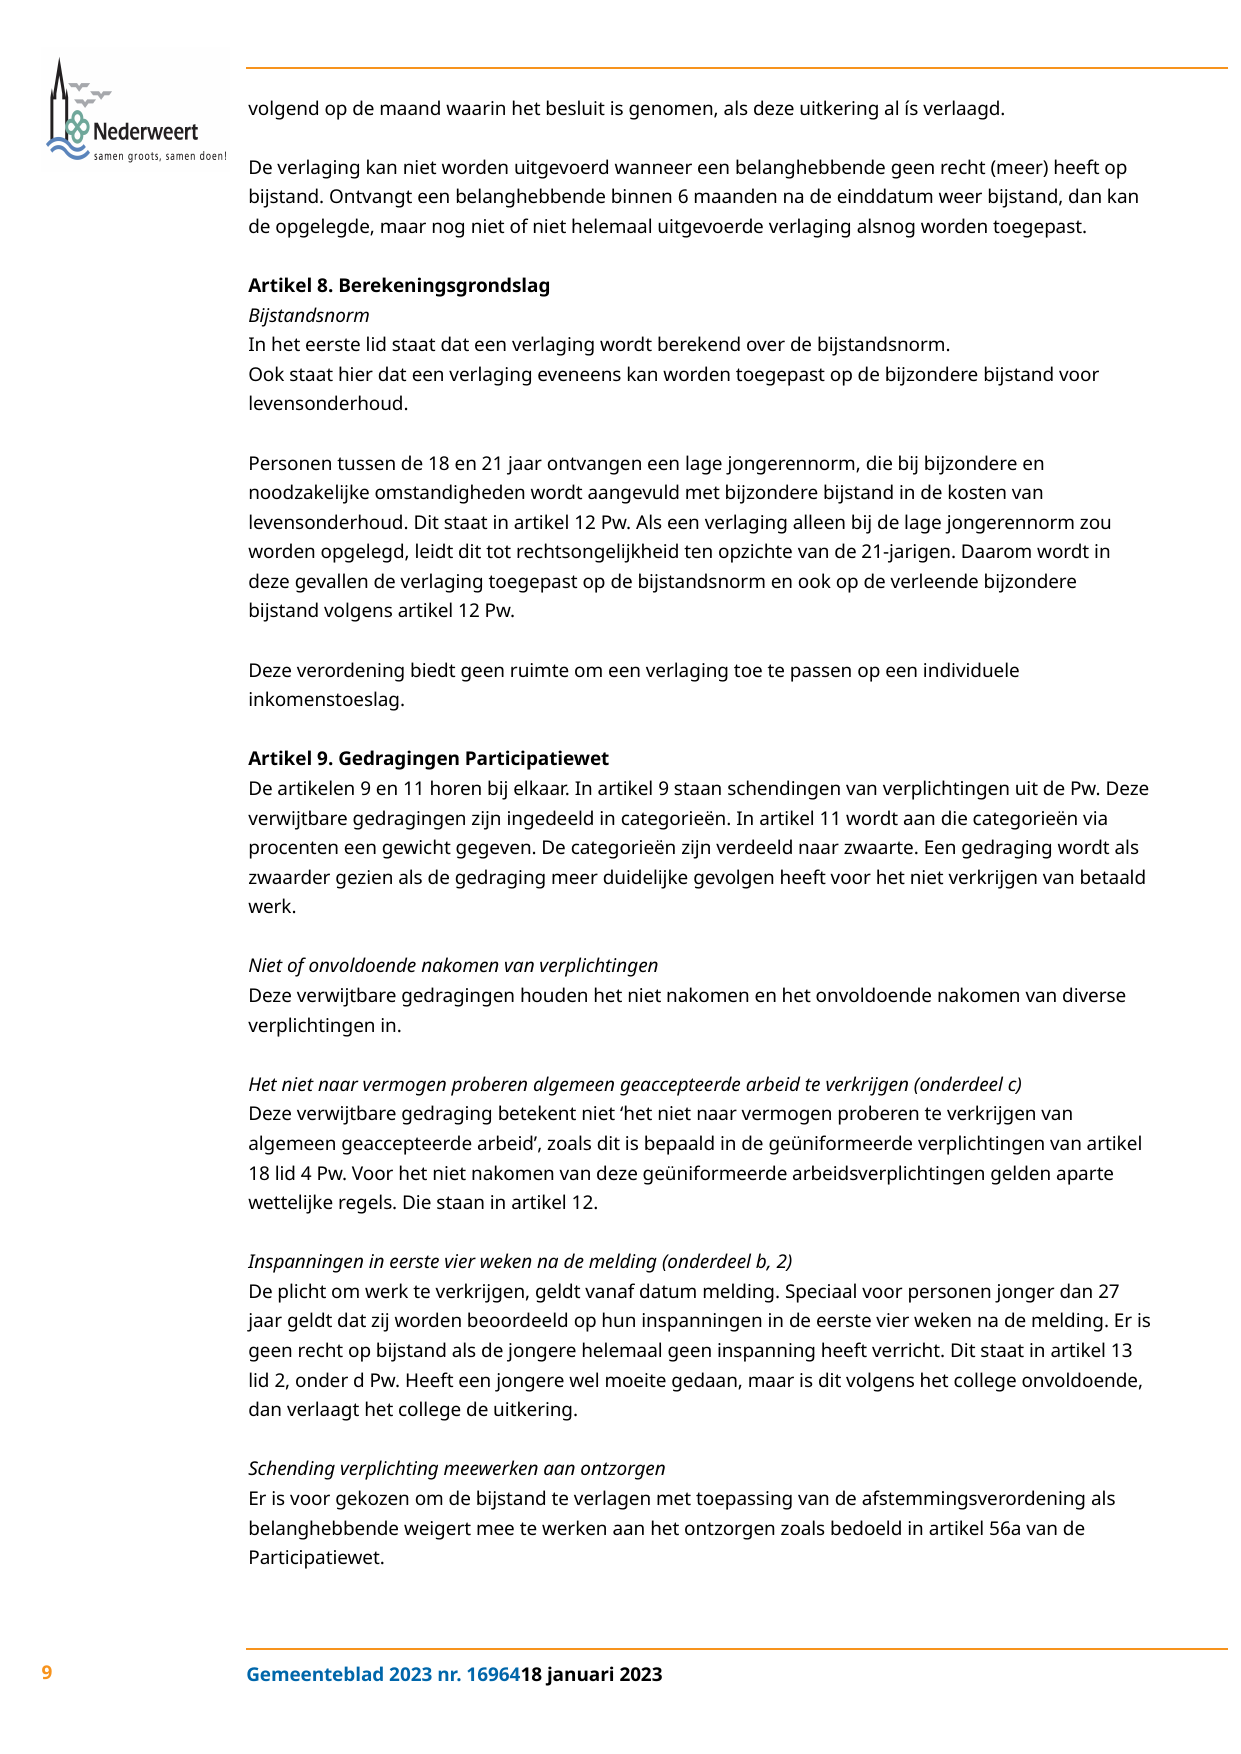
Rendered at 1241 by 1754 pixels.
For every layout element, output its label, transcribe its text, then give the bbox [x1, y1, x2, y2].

text Het niet naar vermogen proberen algemeen geaccepteerde arbeid te verkrijgen (onderdeel c) [248, 1071, 1152, 1097]
text Deze verwijtbare gedragingen houden het niet nakomen en het onvoldoende nakomen van diverse verplichtingen in. [248, 982, 1152, 1038]
text In het eerste lid staat dat een verlaging wordt berekend over de bijstandsnorm. [248, 331, 1152, 357]
text De plicht om werk te verkrijgen, geldt vanaf datum melding. Speciaal voor personen jonger dan 27 jaar geldt dat zij worden beoordeeld op hun inspanningen in de eerste vier weken na de melding. Er is geen recht op bijstand als de jongere helemaal geen inspanning heeft verricht. Dit staat in artikel 13 lid 2, onder d Pw. Heeft een jongere wel moeite gedaan, maar is dit volgens het college onvoldoende, dan verlaagt het college de uitkering. [248, 1278, 1152, 1422]
text Er is voor gekozen om de bijstand te verlagen met toepassing van de afstemmingsverordening als belanghebbende weigert mee te werken aan het ontzorgen zoals bedoeld in artikel 56a van de Participatiewet. [248, 1485, 1152, 1570]
text De artikelen 9 en 11 horen bij elkaar. In artikel 9 staan schendingen van verplichtingen uit de Pw. Deze verwijtbare gedragingen zijn ingedeeld in categorieën. In artikel 11 wordt aan die categorieën via procenten een gewicht gegeven. De categorieën zijn verdeeld naar zwaarte. Een gedraging wordt als zwaarder gezien als de gedraging meer duidelijke gevolgen heeft voor het niet verkrijgen van betaald werk. [248, 775, 1152, 919]
text Schending verplichting meewerken aan ontzorgen [248, 1456, 1152, 1481]
text De verlaging kan niet worden uitgevoerd wanneer een belanghebbende geen recht (meer) heeft op bijstand. Ontvangt een belanghebbende binnen 6 maanden na de einddatum weer bijstand, dan kan de opgelegde, maar nog niet of niet helemaal uitgevoerde verlaging alsnog worden toegepast. [248, 154, 1152, 239]
text Personen tussen de 18 en 21 jaar ontvangen een lage jongerennorm, die bij bijzondere en noodzakelijke omstandigheden wordt aangevuld met bijzondere bijstand in de kosten van levensonderhoud. Dit staat in artikel 12 Pw. Als een verlaging alleen bij de lage jongerennorm zou worden opgelegd, leidt dit tot rechtsongelijkheid ten opzichte van de 21-jarigen. Daarom wordt in deze gevallen de verlaging toegepast op de bijstandsnorm en ook op de verleende bijzondere bijstand volgens artikel 12 Pw. [248, 450, 1152, 623]
picture [41, 47, 231, 172]
text Artikel 8. Berekeningsgrondslag [248, 272, 1152, 298]
text Deze verwijtbare gedraging betekent niet ‘het niet naar vermogen proberen te verkrijgen van algemeen geaccepteerde arbeid’, zoals dit is bepaald in de geüniformeerde verplichtingen van artikel 18 lid 4 Pw. Voor het niet nakomen van deze geüniformeerde arbeidsverplichtingen gelden aparte wettelijke regels. Die staan in artikel 12. [248, 1101, 1152, 1215]
text Inspanningen in eerste vier weken na de melding (onderdeel b, 2) [248, 1248, 1152, 1274]
text volgend op de maand waarin het besluit is genomen, als deze uitkering al ís verlaagd. [248, 95, 1152, 121]
text Ook staat hier dat een verlaging eveneens kan worden toegepast op de bijzondere bijstand voor levensonderhoud. [248, 361, 1152, 416]
text Bijstandsnorm [248, 302, 1152, 328]
text Niet of onvoldoende nakomen van verplichtingen [248, 953, 1152, 978]
text Artikel 9. Gedragingen Participatiewet [248, 746, 1152, 771]
text Deze verordening biedt geen ruimte om een verlaging toe te passen op een individuele inkomenstoeslag. [248, 657, 1152, 712]
